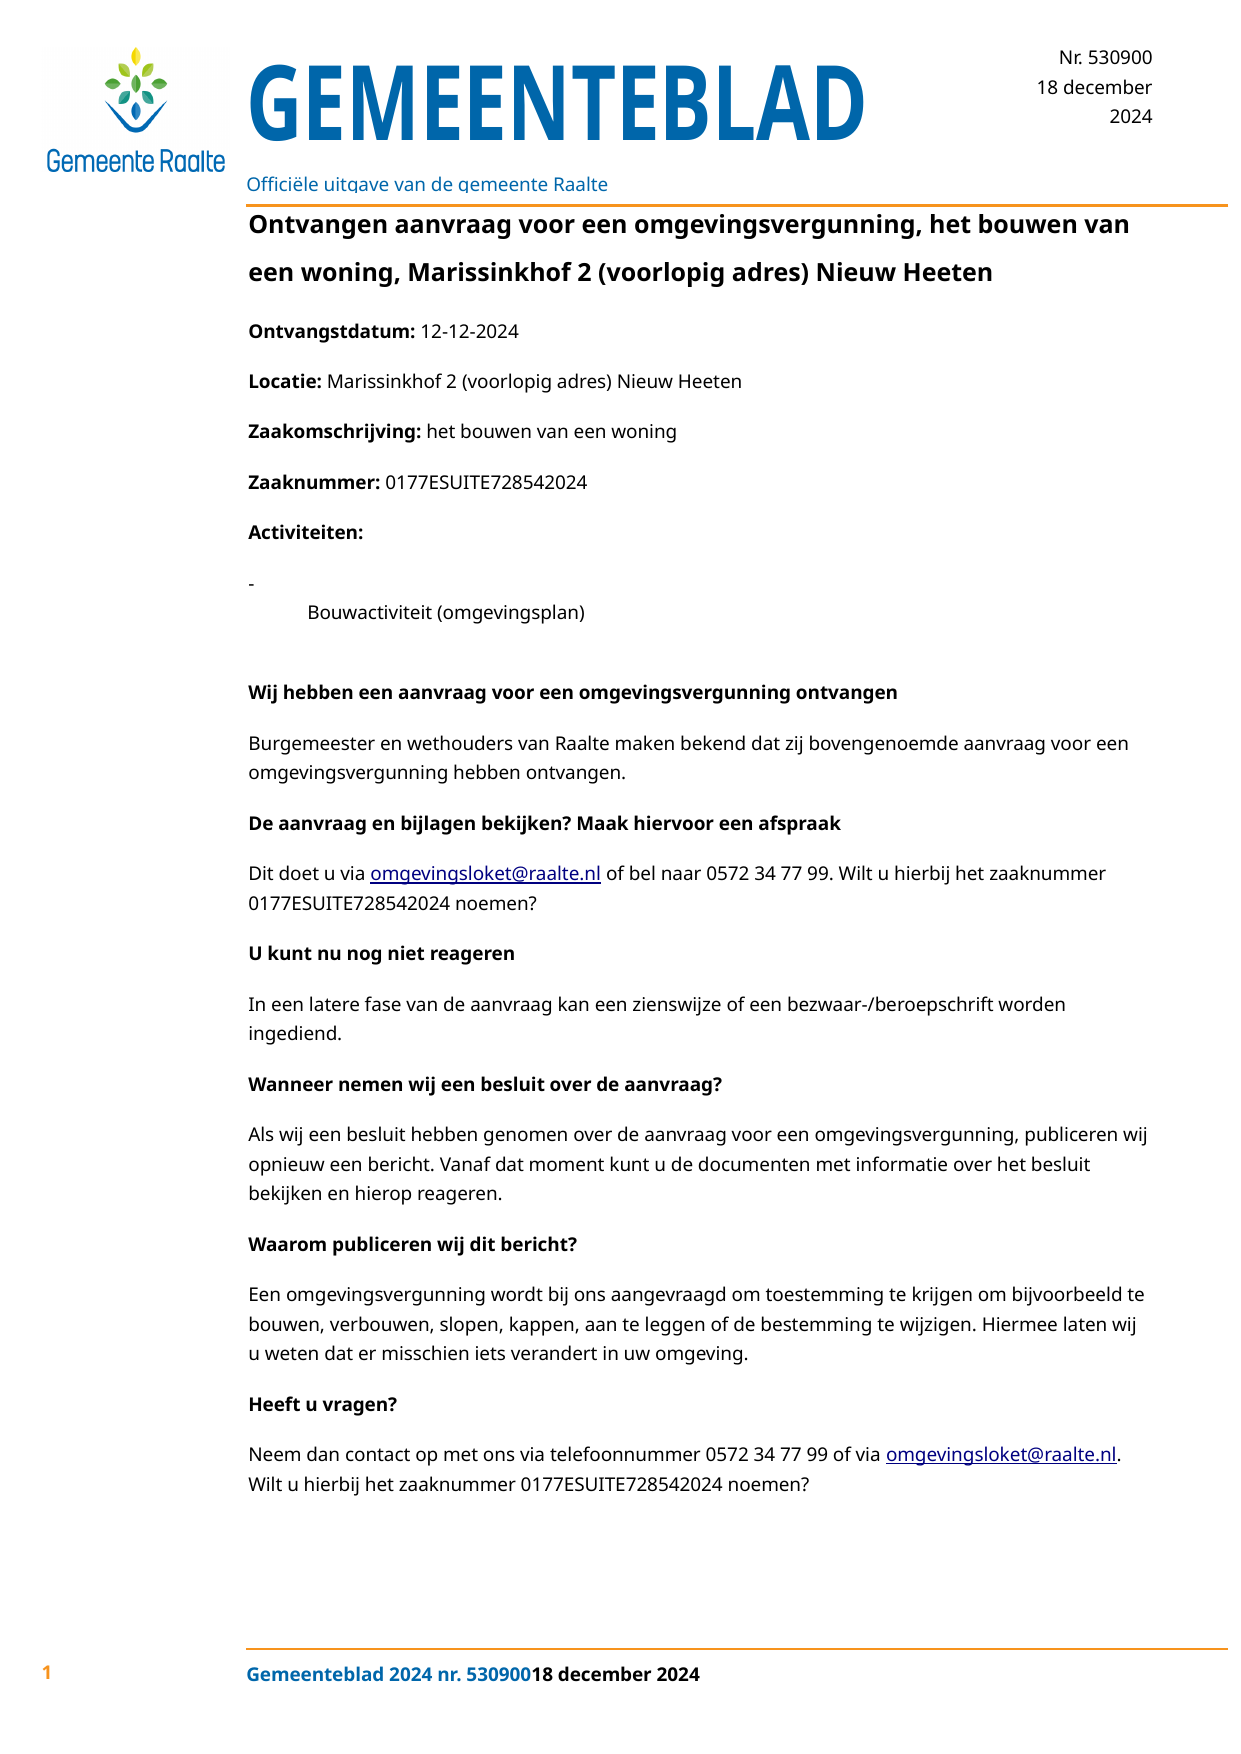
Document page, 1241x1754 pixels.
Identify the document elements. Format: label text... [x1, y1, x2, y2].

text Neem dan contact op met ons via telefoonnummer 0572 34 77 99 of via omgevingsloket@raalte.nl. Wilt u hierbij het zaaknummer 0177ESUITE728542024 noemen? [248, 1441, 1152, 1497]
text Als wij een besluit hebben genomen over de aanvraag voor een omgevingsvergunning, publiceren wij opnieuw een bericht. Vanaf dat moment kunt u de documenten met informatie over het besluit bekijken en hierop reageren. [248, 1121, 1152, 1206]
text Locatie: Marissinkhof 2 (voorlopig adres) Nieuw Heeten [248, 368, 1152, 394]
text Wij hebben een aanvraag voor een omgevingsvergunning ontvangen [248, 679, 1152, 705]
list Bouwactiviteit (omgevingsplan) [248, 599, 1152, 625]
text Zaakomschrijving: het bouwen van een woning [248, 419, 1152, 444]
picture [41, 47, 231, 172]
text Heeft u vragen? [248, 1391, 1152, 1417]
text Waarom publiceren wij dit bericht? [248, 1231, 1152, 1257]
text U kunt nu nog niet reageren [248, 940, 1152, 966]
text Dit doet u via omgevingsloket@raalte.nl of bel naar 0572 34 77 99. Wilt u hierbij het zaaknummer 0177ESUITE728542024 noemen? [248, 860, 1152, 916]
text In een latere fase van de aanvraag kan een zienswijze of een bezwaar-/beroepschrift worden ingediend. [248, 991, 1152, 1046]
text Wanneer nemen wij een besluit over de aanvraag? [248, 1071, 1152, 1097]
text Ontvangen aanvraag voor een omgevingsvergunning, het bouwen van een woning, Marissinkhof 2 (voorlopig adres) Nieuw Heeten [248, 207, 1152, 288]
text Burgemeester en wethouders van Raalte maken bekend dat zij bovengenoemde aanvraag voor een omgevingsvergunning hebben ontvangen. [248, 730, 1152, 785]
text Zaaknummer: 0177ESUITE728542024 [248, 469, 1152, 495]
text Een omgevingsvergunning wordt bij ons aangevraagd om toestemming te krijgen om bijvoorbeeld te bouwen, verbouwen, slopen, kappen, aan te leggen of de bestemming te wijzigen. Hiermee laten wij u weten dat er misschien iets verandert in uw omgeving. [248, 1281, 1152, 1366]
text De aanvraag en bijlagen bekijken? Maak hiervoor een afspraak [248, 810, 1152, 836]
text Activiteiten: [248, 519, 1152, 545]
text Ontvangstdatum: 12-12-2024 [248, 318, 1152, 344]
